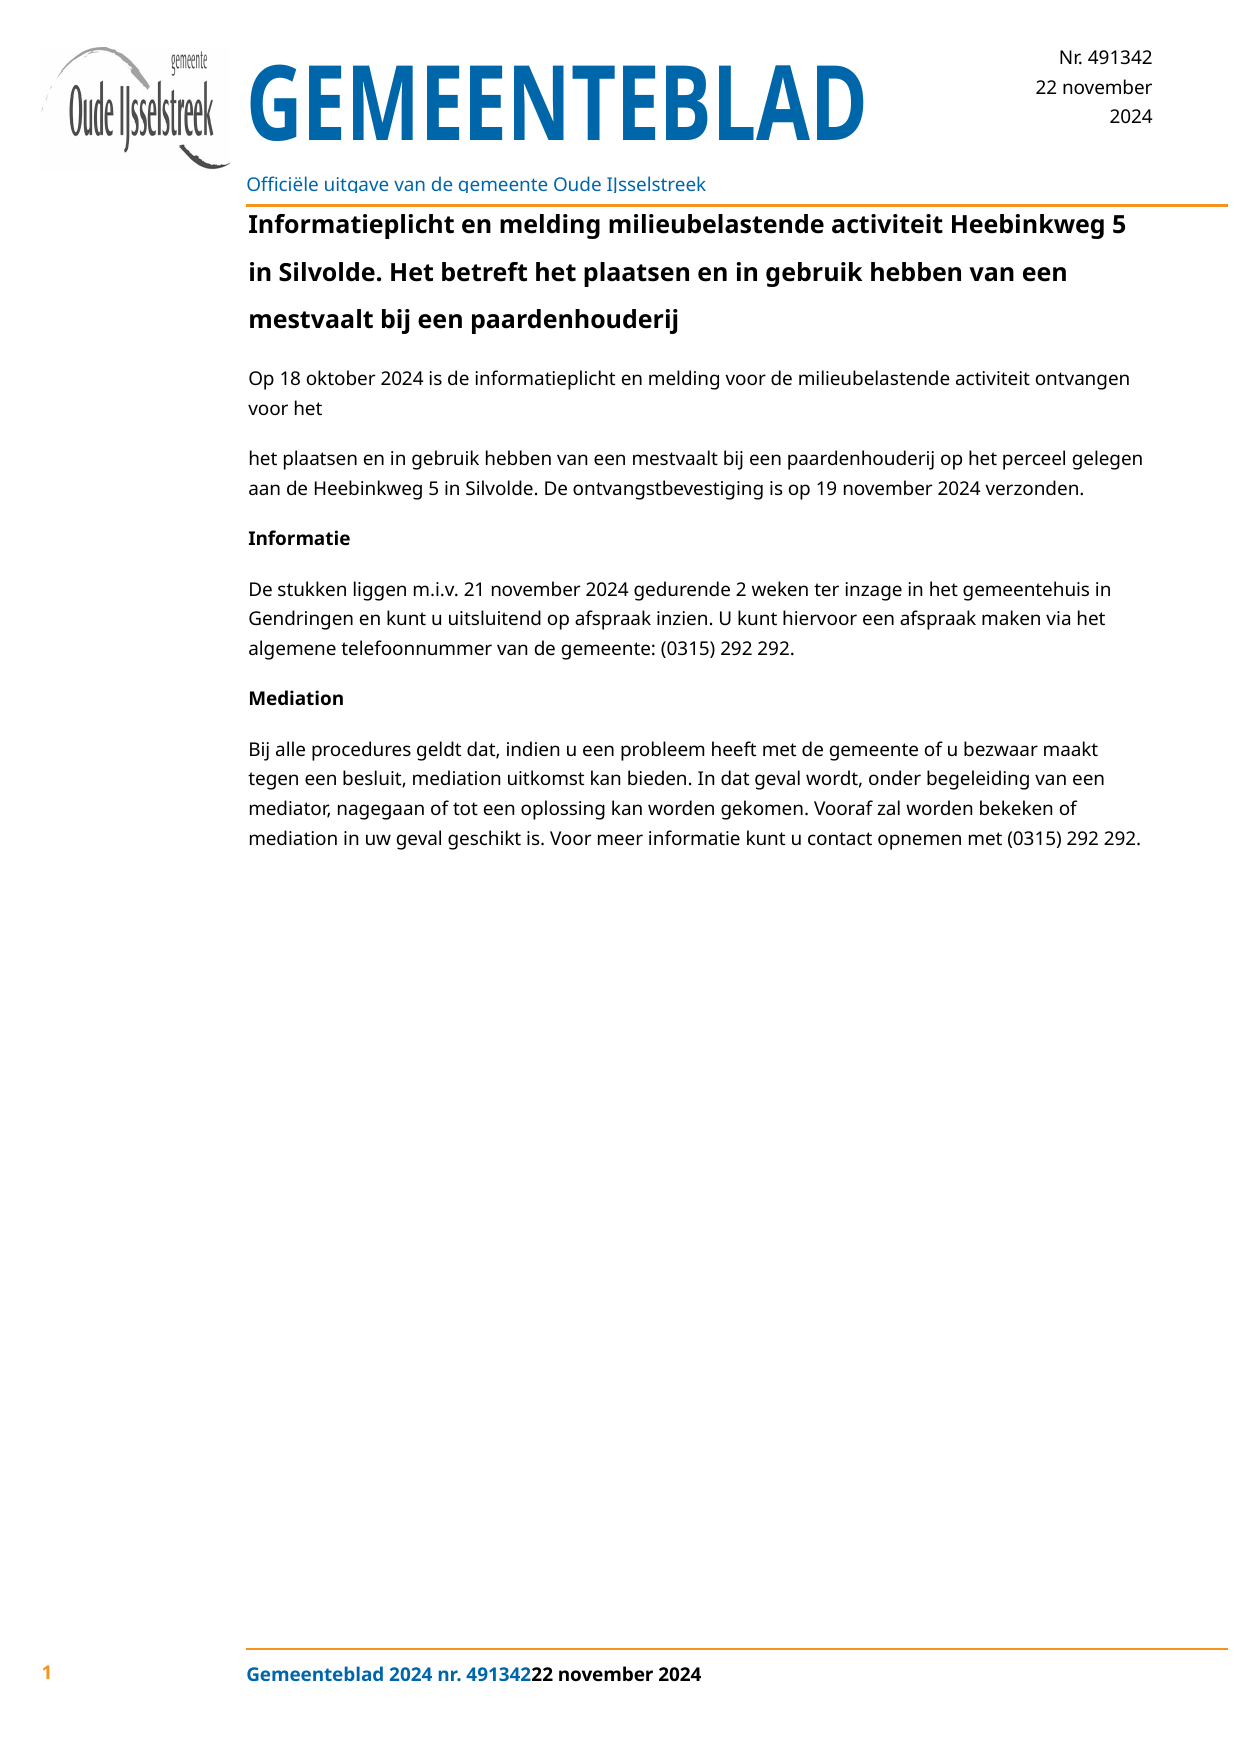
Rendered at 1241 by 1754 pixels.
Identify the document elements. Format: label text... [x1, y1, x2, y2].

text Op 18 oktober 2024 is de informatieplicht en melding voor de milieubelastende activiteit ontvangen voor het [248, 366, 1152, 421]
text Bij alle procedures geldt dat, indien u een probleem heeft met de gemeente of u bezwaar maakt tegen een besluit, mediation uitkomst kan bieden. In dat geval wordt, onder begeleiding van een mediator, nagegaan of tot een oplossing kan worden gekomen. Vooraf zal worden bekeken of mediation in uw geval geschikt is. Voor meer informatie kunt u contact opnemen met (0315) 292 292. [248, 736, 1152, 850]
text Mediation [248, 686, 1152, 711]
text het plaatsen en in gebruik hebben van een mestvaalt bij een paardenhouderij op het perceel gelegen aan de Heebinkweg 5 in Silvolde. De ontvangstbevestiging is op 19 november 2024 verzonden. [248, 446, 1152, 501]
text De stukken liggen m.i.v. 21 november 2024 gedurende 2 weken ter inzage in het gemeentehuis in Gendringen en kunt u uitsluitend op afspraak inzien. U kunt hiervoor een afspraak maken via het algemene telefoonnummer van de gemeente: (0315) 292 292. [248, 576, 1152, 661]
picture [41, 47, 231, 172]
text Informatieplicht en melding milieubelastende activiteit Heebinkweg 5 in Silvolde. Het betreft het plaatsen en in gebruik hebben van een mestvaalt bij een paardenhouderij [248, 207, 1152, 336]
text Informatie [248, 526, 1152, 551]
